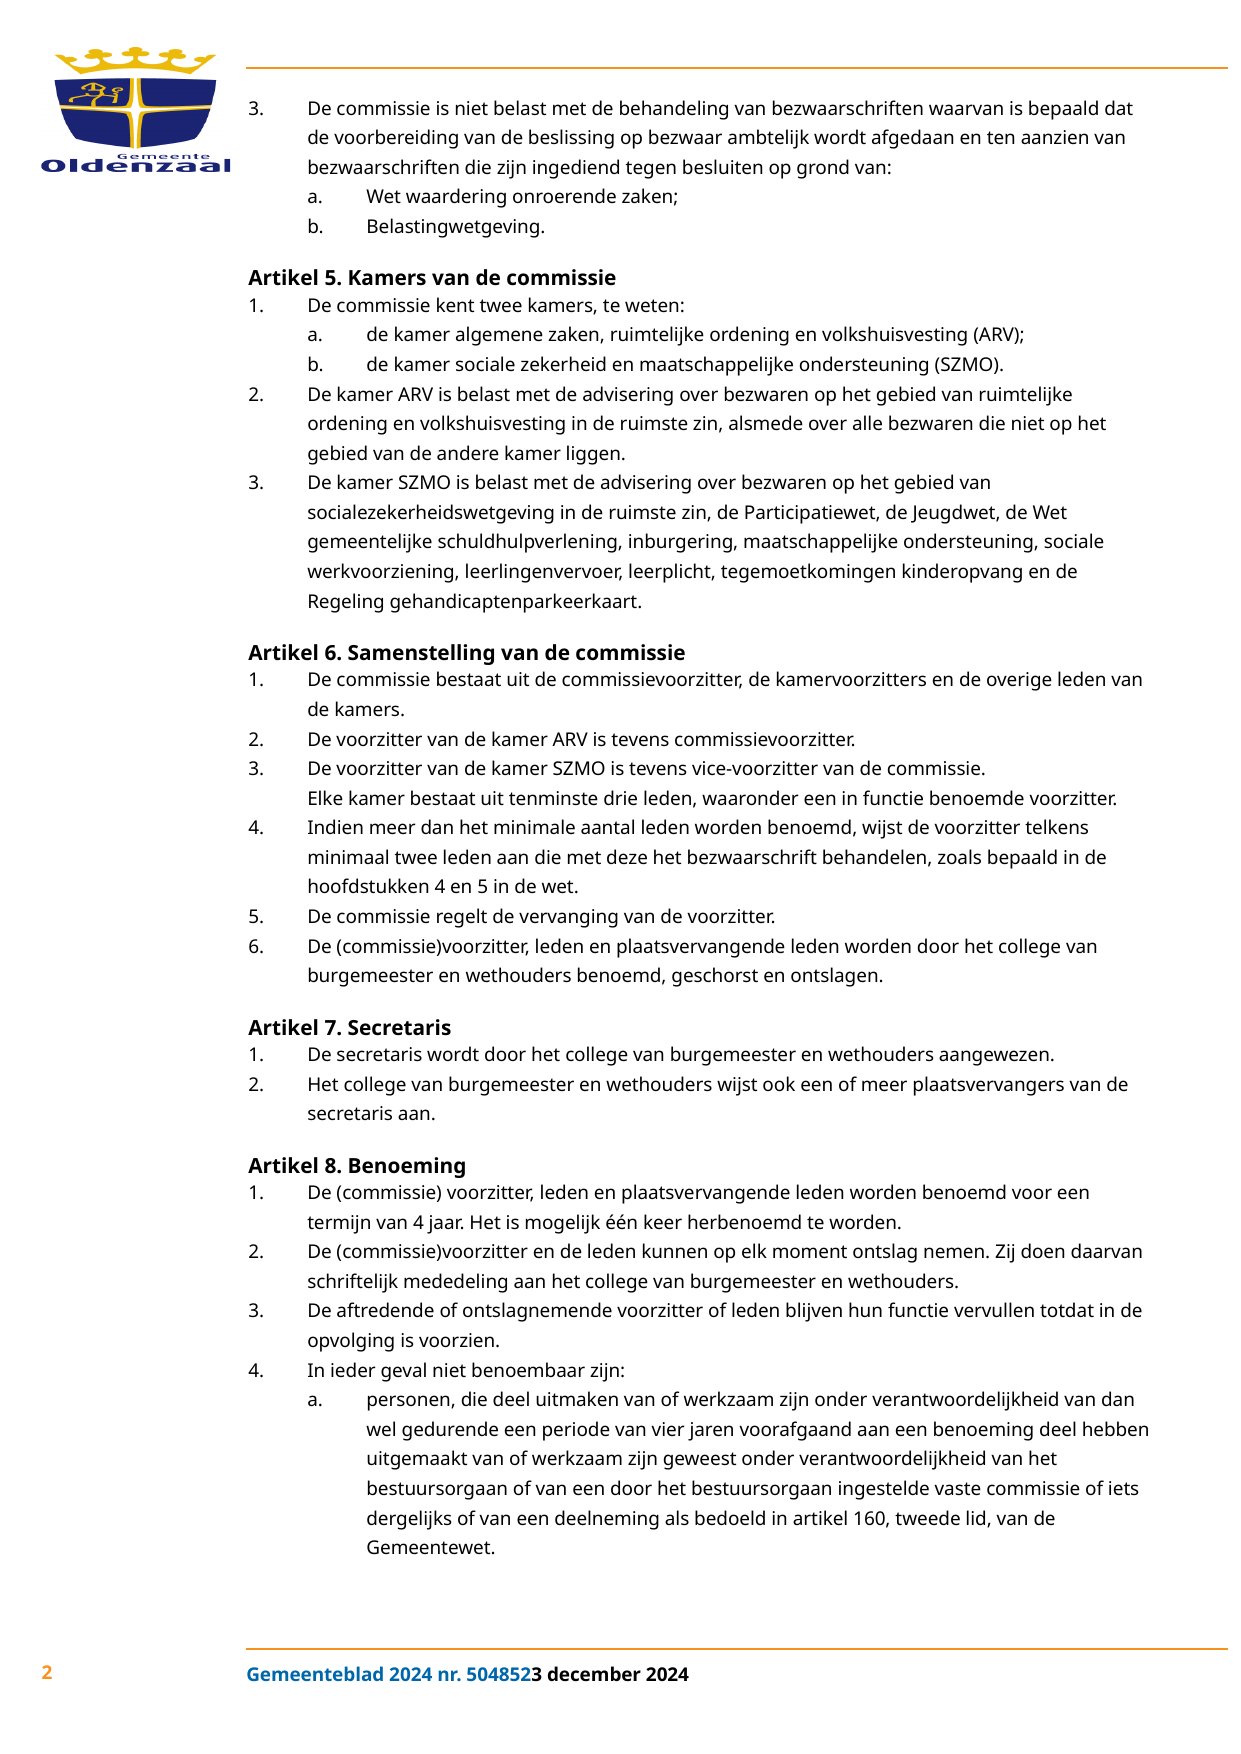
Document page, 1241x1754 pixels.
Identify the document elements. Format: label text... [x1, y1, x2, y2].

list De kamer SZMO is belast met de advisering over bezwaren op het gebied van socialezekerheidswetgeving in de ruimste zin, de Participatiewet, de Jeugdwet, de Wet gemeentelijke schuldhulpverlening, inburgering, maatschappelijke ondersteuning, sociale werkvoorziening, leerlingenvervoer, leerplicht, tegemoetkomingen kinderopvang en de Regeling gehandicaptenparkeerkaart. [248, 469, 1152, 613]
list De (commissie) voorzitter, leden en plaatsvervangende leden worden benoemd voor een termijn van 4 jaar. Het is mogelijk één keer herbenoemd te worden. [248, 1179, 1152, 1235]
list personen, die deel uitmaken van of werkzaam zijn onder verantwoordelijkheid van dan wel gedurende een periode van vier jaren voorafgaand aan een benoeming deel hebben uitgemaakt van of werkzaam zijn geweest onder verantwoordelijkheid van het bestuursorgaan of van een door het bestuursorgaan ingestelde vaste commissie of iets dergelijks of van een deelneming als bedoeld in artikel 160, tweede lid, van de Gemeentewet. [307, 1386, 1152, 1560]
list Wet waardering onroerende zaken; [307, 183, 1152, 209]
list De (commissie)voorzitter en de leden kunnen op elk moment ontslag nemen. Zij doen daarvan schriftelijk mededeling aan het college van burgemeester en wethouders. [248, 1238, 1152, 1294]
list Elke kamer bestaat uit tenminste drie leden, waaronder een in functie benoemde voorzitter. [248, 785, 1152, 811]
list De commissie regelt de vervanging van de voorzitter. [248, 903, 1152, 929]
text Artikel 7. Secretaris [248, 1013, 1152, 1041]
list De secretaris wordt door het college van burgemeester en wethouders aangewezen. [248, 1041, 1152, 1067]
list Indien meer dan het minimale aantal leden worden benoemd, wijst de voorzitter telkens minimaal twee leden aan die met deze het bezwaarschrift behandelen, zoals bepaald in de hoofdstukken 4 en 5 in de wet. [248, 814, 1152, 899]
list De voorzitter van de kamer SZMO is tevens vice-voorzitter van de commissie. [248, 755, 1152, 781]
picture [41, 47, 231, 172]
list In ieder geval niet benoembaar zijn: [248, 1357, 1152, 1383]
list Het college van burgemeester en wethouders wijst ook een of meer plaatsvervangers van de secretaris aan. [248, 1071, 1152, 1126]
list De voorzitter van de kamer ARV is tevens commissievoorzitter. [248, 726, 1152, 752]
list de kamer sociale zekerheid en maatschappelijke ondersteuning (SZMO). [307, 351, 1152, 377]
list De commissie is niet belast met de behandeling van bezwaarschriften waarvan is bepaald dat de voorbereiding van de beslissing op bezwaar ambtelijk wordt afgedaan en ten aanzien van bezwaarschriften die zijn ingediend tegen besluiten op grond van: [248, 95, 1152, 180]
list De kamer ARV is belast met de advisering over bezwaren op het gebied van ruimtelijke ordening en volkshuisvesting in de ruimste zin, alsmede over alle bezwaren die niet op het gebied van de andere kamer liggen. [248, 381, 1152, 466]
text Artikel 5. Kamers van de commissie [248, 263, 1152, 292]
list De commissie kent twee kamers, te weten: [248, 292, 1152, 318]
list de kamer algemene zaken, ruimtelijke ordening en volkshuisvesting (ARV); [307, 322, 1152, 347]
text Artikel 6. Samenstelling van de commissie [248, 638, 1152, 667]
list De (commissie)voorzitter, leden en plaatsvervangende leden worden door het college van burgemeester en wethouders benoemd, geschorst en ontslagen. [248, 933, 1152, 988]
list De commissie bestaat uit de commissievoorzitter, de kamervoorzitters en de overige leden van de kamers. [248, 667, 1152, 722]
list De aftredende of ontslagnemende voorzitter of leden blijven hun functie vervullen totdat in de opvolging is voorzien. [248, 1298, 1152, 1353]
list Belastingwetgeving. [307, 213, 1152, 239]
text Artikel 8. Benoeming [248, 1151, 1152, 1179]
